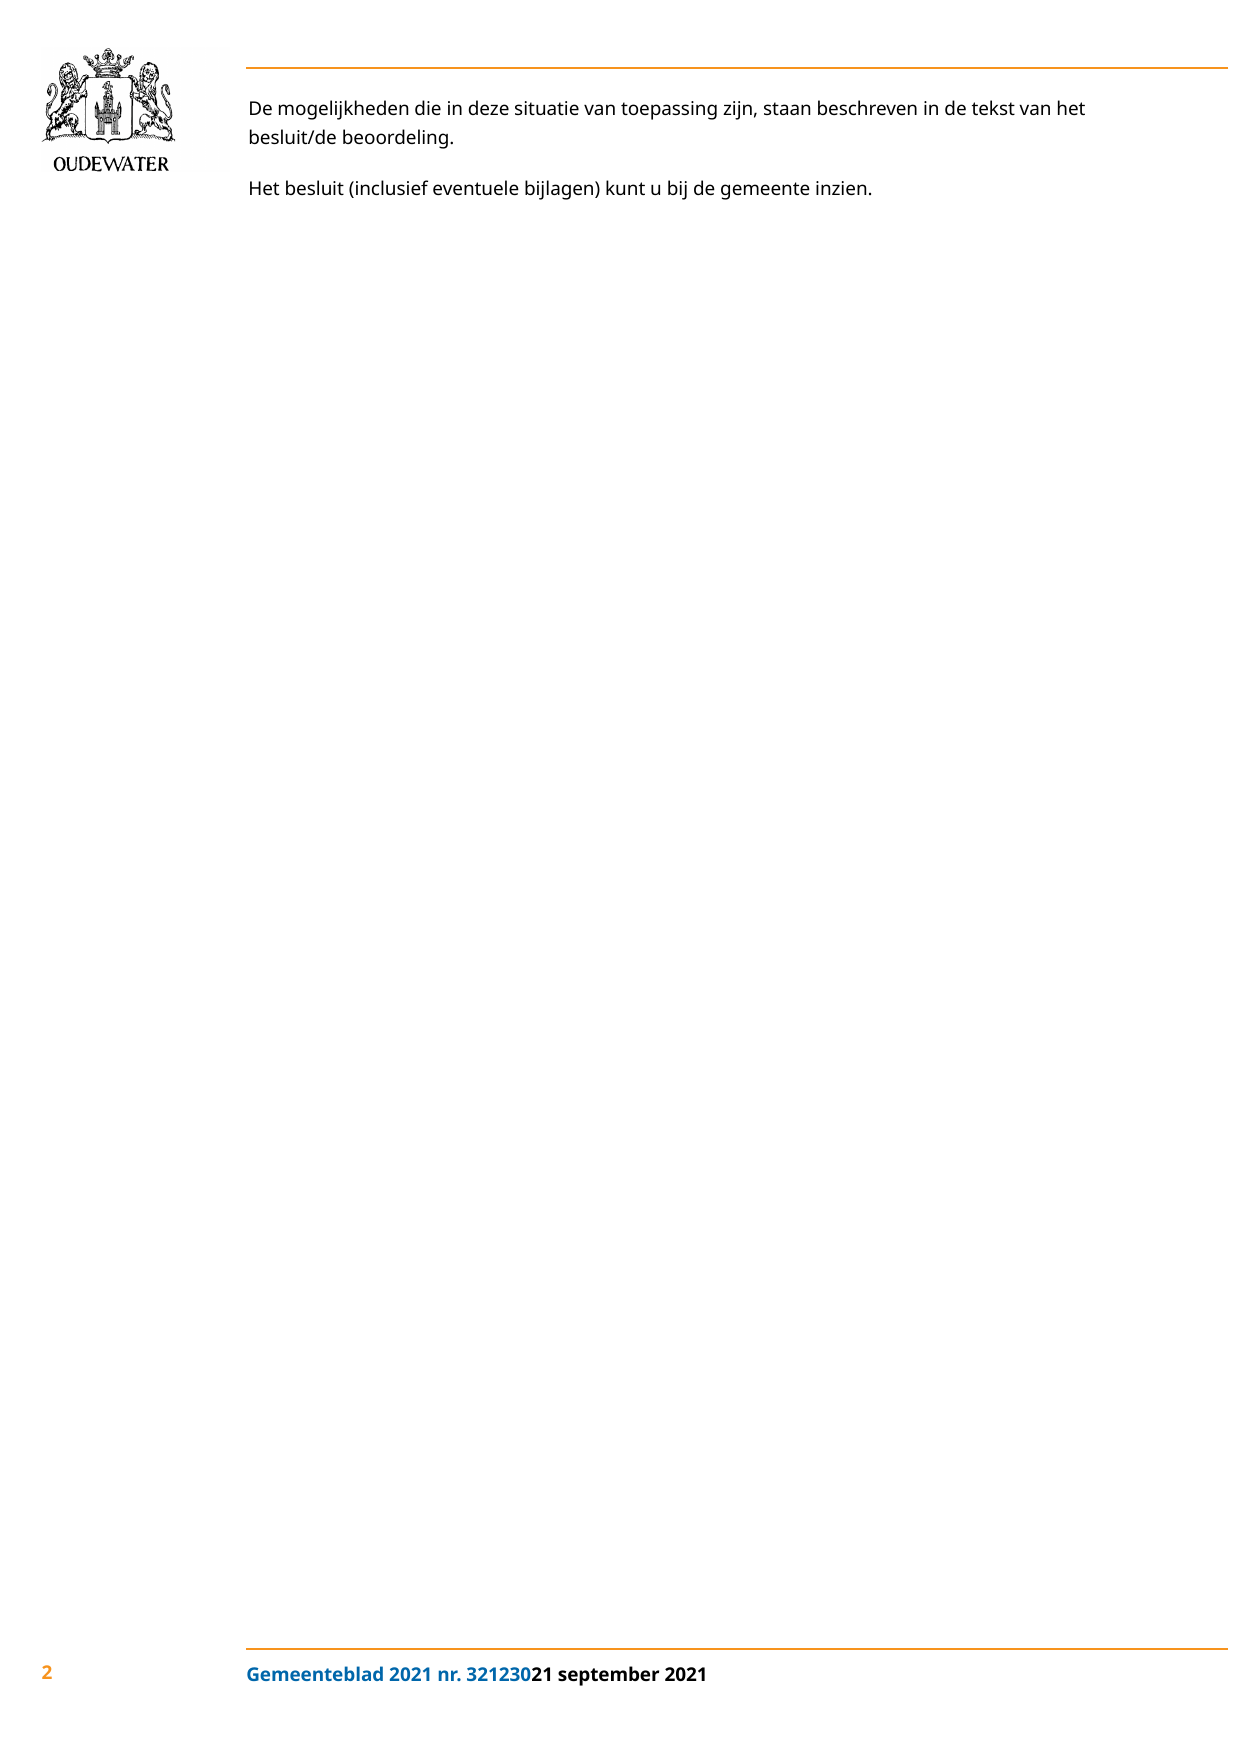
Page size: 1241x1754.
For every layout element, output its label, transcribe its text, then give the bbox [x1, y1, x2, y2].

text De mogelijkheden die in deze situatie van toepassing zijn, staan beschreven in de tekst van het besluit/de beoordeling. [248, 95, 1152, 150]
picture [41, 47, 231, 172]
text Het besluit (inclusief eventuele bijlagen) kunt u bij de gemeente inzien. [248, 175, 1152, 201]
